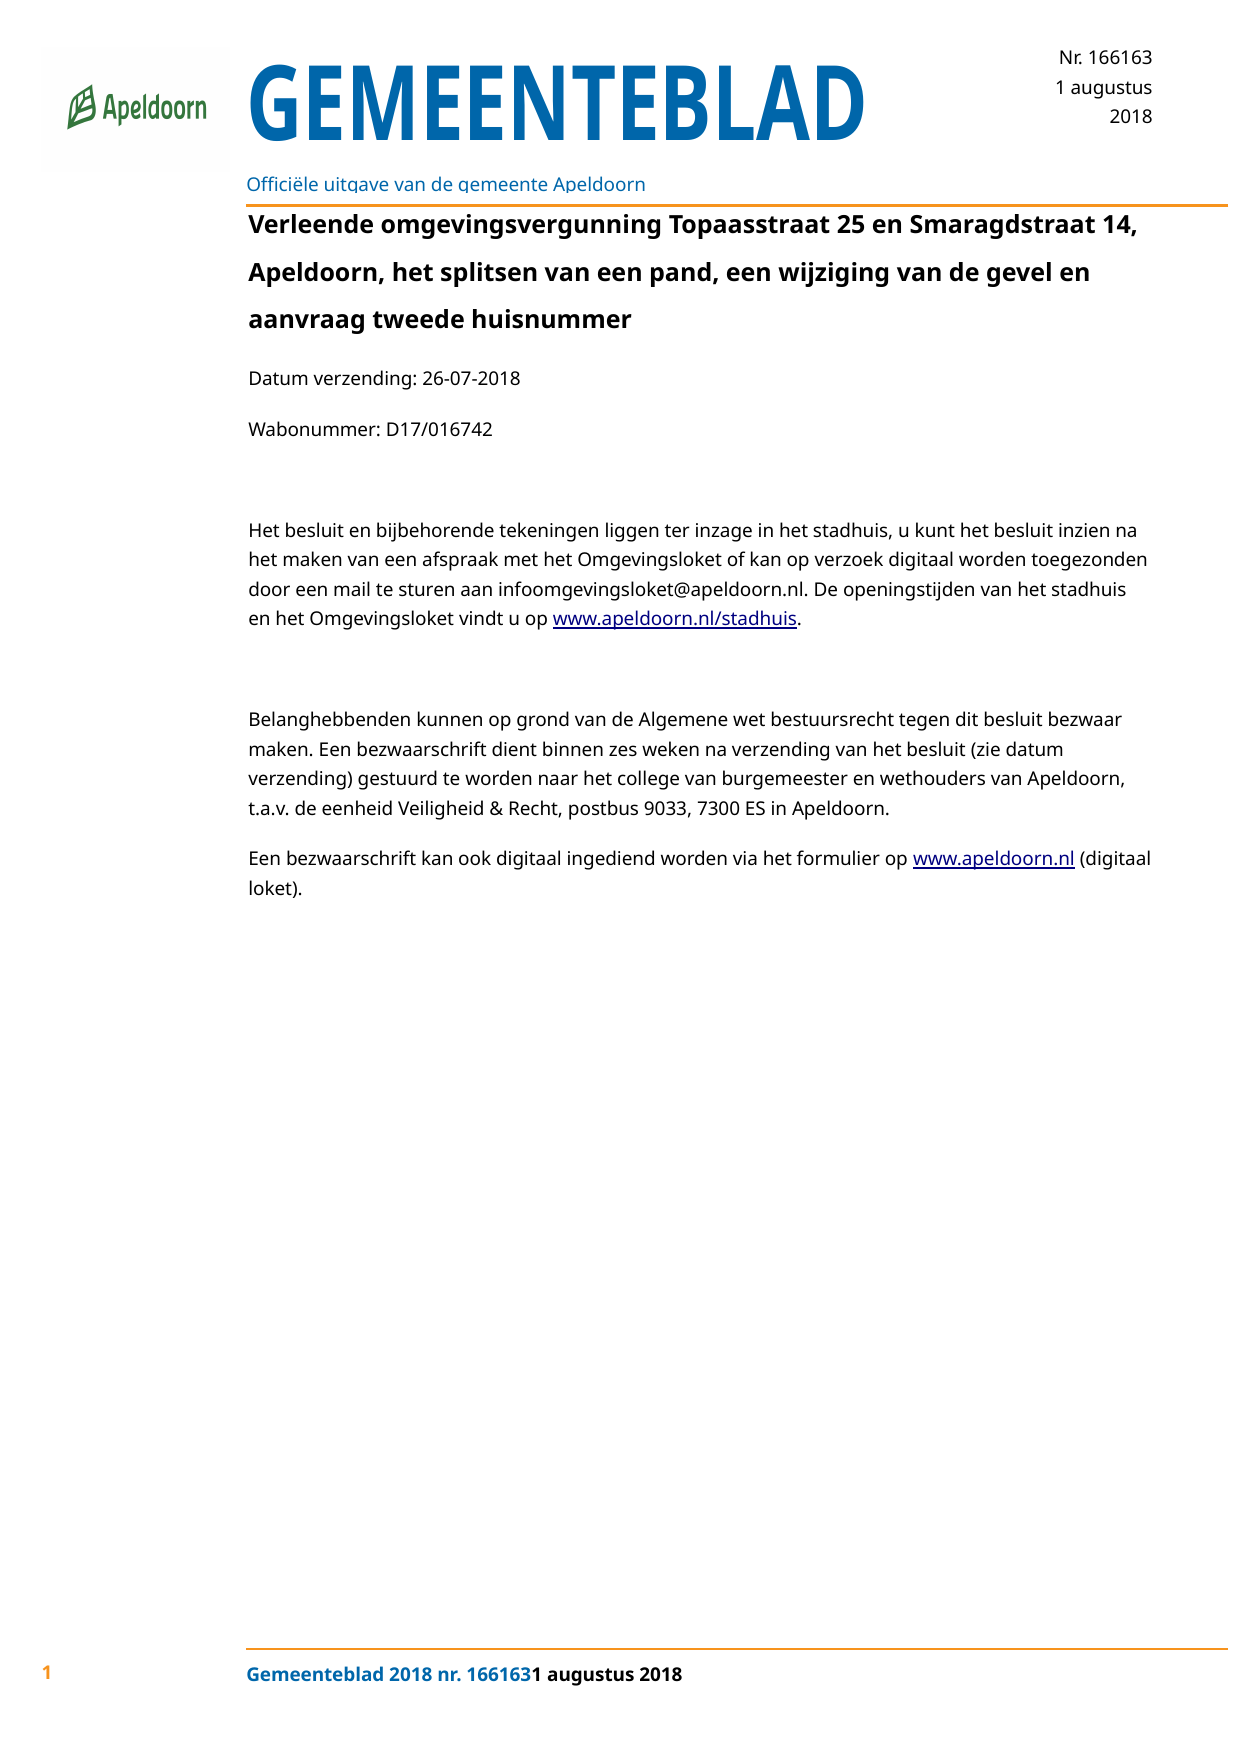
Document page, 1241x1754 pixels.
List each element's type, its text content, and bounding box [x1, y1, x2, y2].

text Het besluit en bijbehorende tekeningen liggen ter inzage in het stadhuis, u kunt het besluit inzien na het maken van een afspraak met het Omgevingsloket of kan op verzoek digitaal worden toegezonden door een mail te sturen aan infoomgevingsloket@apeldoorn.nl. De openingstijden van het stadhuis en het Omgevingsloket vindt u op www.apeldoorn.nl/stadhuis. [248, 517, 1152, 631]
text Wabonummer: D17/016742 [248, 416, 1152, 442]
text Verleende omgevingsvergunning Topaasstraat 25 en Smaragdstraat 14, Apeldoorn, het splitsen van een pand, een wijziging van de gevel en aanvraag tweede huisnummer [248, 207, 1152, 336]
text Datum verzending: 26-07-2018 [248, 366, 1152, 391]
text Een bezwaarschrift kan ook digitaal ingediend worden via het formulier op www.apeldoorn.nl (digitaal loket). [248, 846, 1152, 901]
text Belanghebbenden kunnen op grond van de Algemene wet bestuursrecht tegen dit besluit bezwaar maken. Een bezwaarschrift dient binnen zes weken na verzending van het besluit (zie datum verzending) gestuurd te worden naar het college van burgemeester en wethouders van Apeldoorn, t.a.v. de eenheid Veiligheid & Recht, postbus 9033, 7300 ES in Apeldoorn. [248, 706, 1152, 821]
picture [41, 47, 231, 172]
